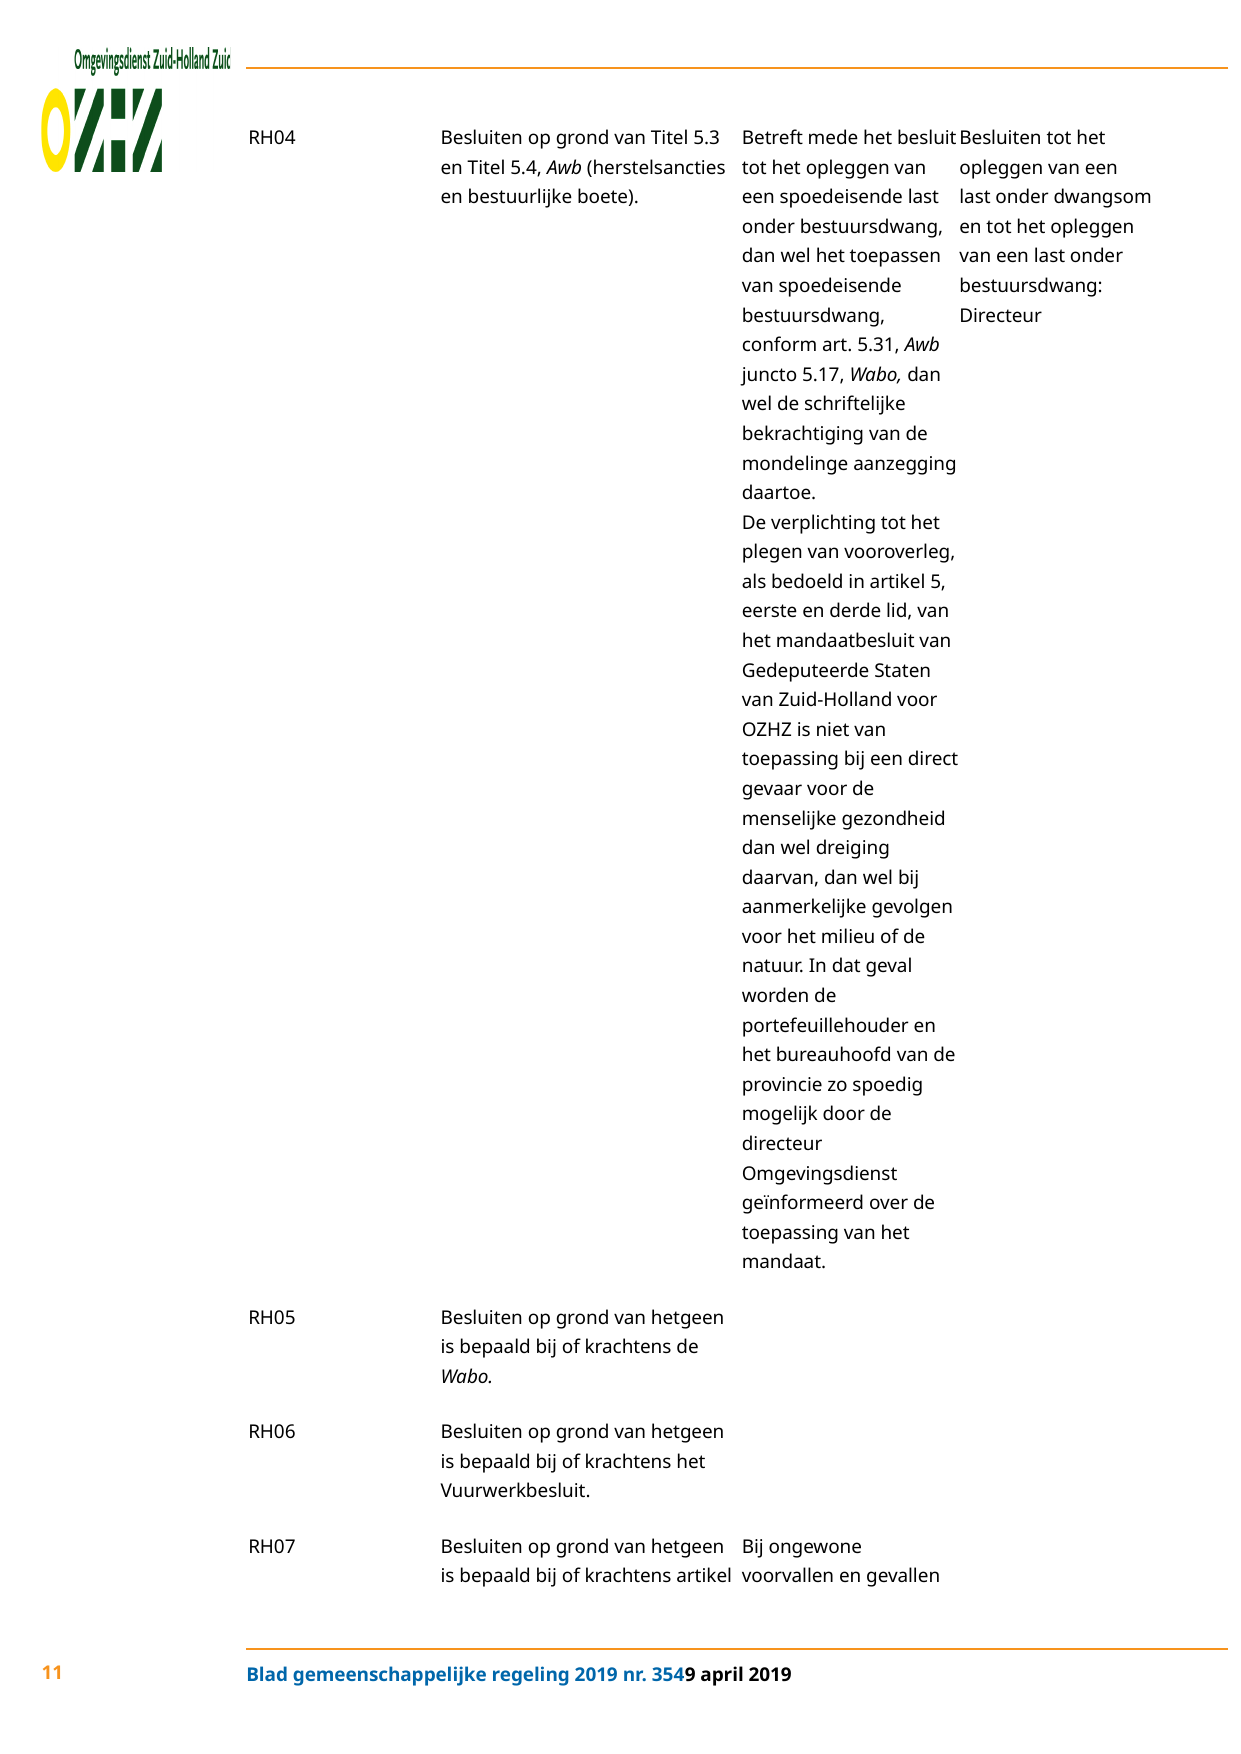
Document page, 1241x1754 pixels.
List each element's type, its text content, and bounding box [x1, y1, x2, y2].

table_cell Besluiten op grond van hetgeen is bepaald bij of krachtens de Wabo. [440, 1274, 742, 1389]
table_cell RH04 [248, 95, 440, 1274]
table_cell [959, 1503, 1152, 1588]
table_cell Besluiten op grond van Titel 5.3 en Titel 5.4, Awb (herstelsancties en bestuurlijke boete). [440, 95, 742, 1274]
table_cell [742, 1274, 959, 1389]
table_cell Besluiten tot het opleggen van een last onder dwangsom en tot het opleggen van een last onder bestuursdwang: Directeur [959, 95, 1152, 1274]
table_cell RH06 [248, 1389, 440, 1503]
table_cell Bij ongewone voorvallen en gevallen [742, 1503, 959, 1588]
picture [41, 47, 231, 172]
table_cell RH07 [248, 1503, 440, 1588]
table_cell Betreft mede het besluit tot het opleggen van een spoedeisende last onder bestuursdwang, dan wel het toepassen van spoedeisende bestuursdwang, conform art. 5.31, Awb juncto 5.17, Wabo, dan wel de schriftelijke bekrachtiging van de mondelinge aanzegging daartoe. De verplichting tot het plegen van vooroverleg, als bedoeld in artikel 5, eerste en derde lid, van het mandaatbesluit van Gedeputeerde Staten van Zuid-Holland voor OZHZ is niet van toepassing bij een direct gevaar voor de menselijke gezondheid dan wel dreiging daarvan, dan wel bij aanmerkelijke gevolgen voor het milieu of de natuur. In dat geval worden de portefeuillehouder en het bureauhoofd van de provincie zo spoedig mogelijk door de directeur Omgevingsdienst geïnformeerd over de toepassing van het mandaat. [742, 95, 959, 1274]
table_cell Besluiten op grond van hetgeen is bepaald bij of krachtens het Vuurwerkbesluit. [440, 1389, 742, 1503]
table_cell RH05 [248, 1274, 440, 1389]
table_cell [742, 1389, 959, 1503]
table_cell Besluiten op grond van hetgeen is bepaald bij of krachtens artikel [440, 1503, 742, 1588]
table_cell [959, 1274, 1152, 1389]
table_cell [959, 1389, 1152, 1503]
